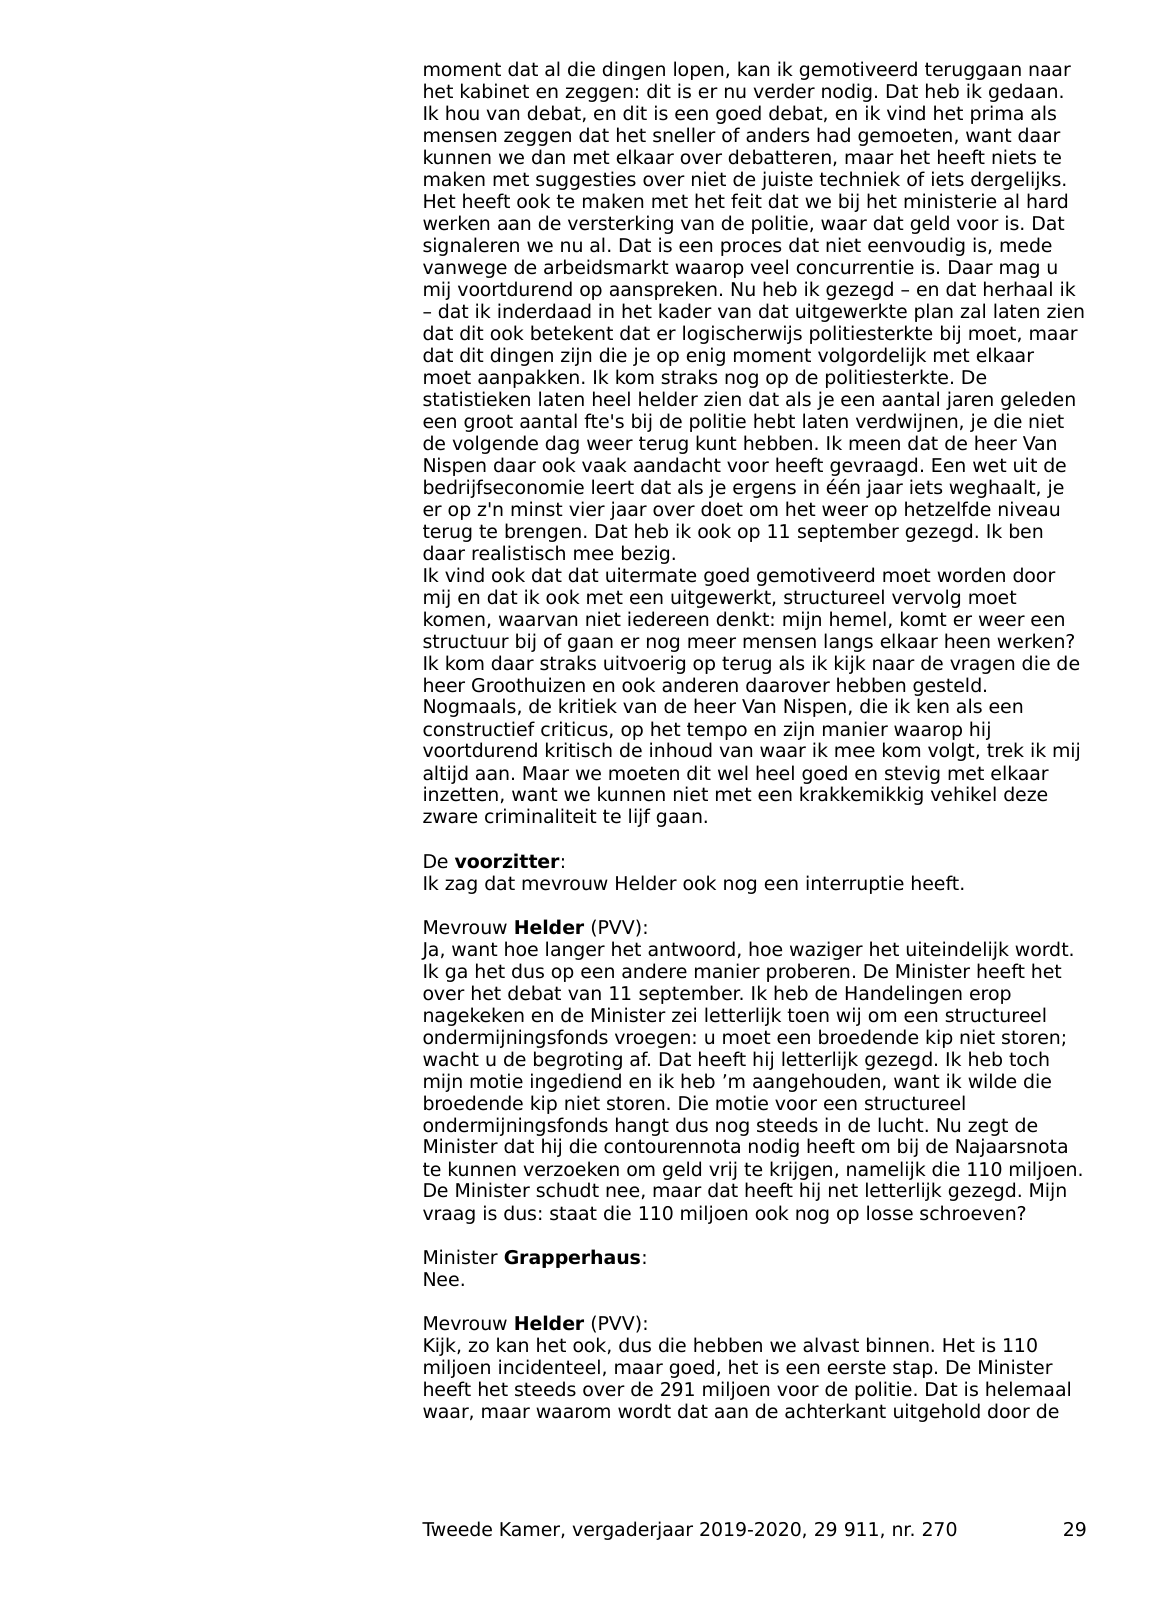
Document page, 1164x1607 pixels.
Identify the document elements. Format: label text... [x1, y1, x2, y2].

text Kijk, zo kan het ook, dus die hebben we alvast binnen. Het is 110 miljoen incidenteel, maar goed, het is een eerste stap. De Minister heeft het steeds over de 291 miljoen voor de politie. Dat is helemaal waar, maar waarom wordt dat aan de achterkant uitgehold door de [422, 1335, 1087, 1423]
text Het heeft ook te maken met het feit dat we bij het ministerie al hard werken aan de versterking van de politie, waar dat geld voor is. Dat signaleren we nu al. Dat is een proces dat niet eenvoudig is, mede vanwege de arbeidsmarkt waarop veel concurrentie is. Daar mag u mij voortdurend op aanspreken. Nu heb ik gezegd – en dat herhaal ik – dat ik inderdaad in het kader van dat uitgewerkte plan zal laten zien dat dit ook betekent dat er logischerwijs politiesterkte bij moet, maar dat dit dingen zijn die je op enig moment volgordelijk met elkaar moet aanpakken. Ik kom straks nog op de politiesterkte. De statistieken laten heel helder zien dat als je een aantal jaren geleden een groot aantal fte's bij de politie hebt laten verdwijnen, je die niet de volgende dag weer terug kunt hebben. Ik meen dat de heer Van Nispen daar ook vaak aandacht voor heeft gevraagd. Een wet uit de bedrijfseconomie leert dat als je ergens in één jaar iets weghaalt, je er op z'n minst vier jaar over doet om het weer op hetzelfde niveau terug te brengen. Dat heb ik ook op 11 september gezegd. Ik ben daar realistisch mee bezig. [422, 191, 1087, 564]
text Minister Grapperhaus: [422, 1247, 1087, 1268]
text Mevrouw Helder (PVV): [422, 917, 1087, 939]
text Nogmaals, de kritiek van de heer Van Nispen, die ik ken als een constructief criticus, op het tempo en zijn manier waarop hij voortdurend kritisch de inhoud van waar ik mee kom volgt, trek ik mij altijd aan. Maar we moeten dit wel heel goed en stevig met elkaar inzetten, want we kunnen niet met een krakkemikkig vehikel deze zware criminaliteit te lijf gaan. [422, 696, 1087, 828]
text Nee. [422, 1268, 1087, 1291]
text Ja, want hoe langer het antwoord, hoe waziger het uiteindelijk wordt. Ik ga het dus op een andere manier proberen. De Minister heeft het over het debat van 11 september. Ik heb de Handelingen erop nagekeken en de Minister zei letterlijk toen wij om een structureel ondermijningsfonds vroegen: u moet een broedende kip niet storen; wacht u de begroting af. Dat heeft hij letterlijk gezegd. Ik heb toch mijn motie ingediend en ik heb ’m aangehouden, want ik wilde die broedende kip niet storen. Die motie voor een structureel ondermijningsfonds hangt dus nog steeds in de lucht. Nu zegt de Minister dat hij die contourennota nodig heeft om bij de Najaarsnota te kunnen verzoeken om geld vrij te krijgen, namelijk die 110 miljoen. De Minister schudt nee, maar dat heeft hij net letterlijk gezegd. Mijn vraag is dus: staat die 110 miljoen ook nog op losse schroeven? [422, 939, 1087, 1224]
text Ik vind ook dat dat uitermate goed gemotiveerd moet worden door mij en dat ik ook met een uitgewerkt, structureel vervolg moet komen, waarvan niet iedereen denkt: mijn hemel, komt er weer een structuur bij of gaan er nog meer mensen langs elkaar heen werken? Ik kom daar straks uitvoerig op terug als ik kijk naar de vragen die de heer Groothuizen en ook anderen daarover hebben gesteld. [422, 564, 1087, 696]
text Ik zag dat mevrouw Helder ook nog een interruptie heeft. [422, 872, 1087, 894]
text moment dat al die dingen lopen, kan ik gemotiveerd teruggaan naar het kabinet en zeggen: dit is er nu verder nodig. Dat heb ik gedaan. Ik hou van debat, en dit is een goed debat, en ik vind het prima als mensen zeggen dat het sneller of anders had gemoeten, want daar kunnen we dan met elkaar over debatteren, maar het heeft niets te maken met suggesties over niet de juiste techniek of iets dergelijks. [422, 59, 1087, 191]
text De voorzitter: [422, 851, 1087, 872]
text Mevrouw Helder (PVV): [422, 1313, 1087, 1335]
